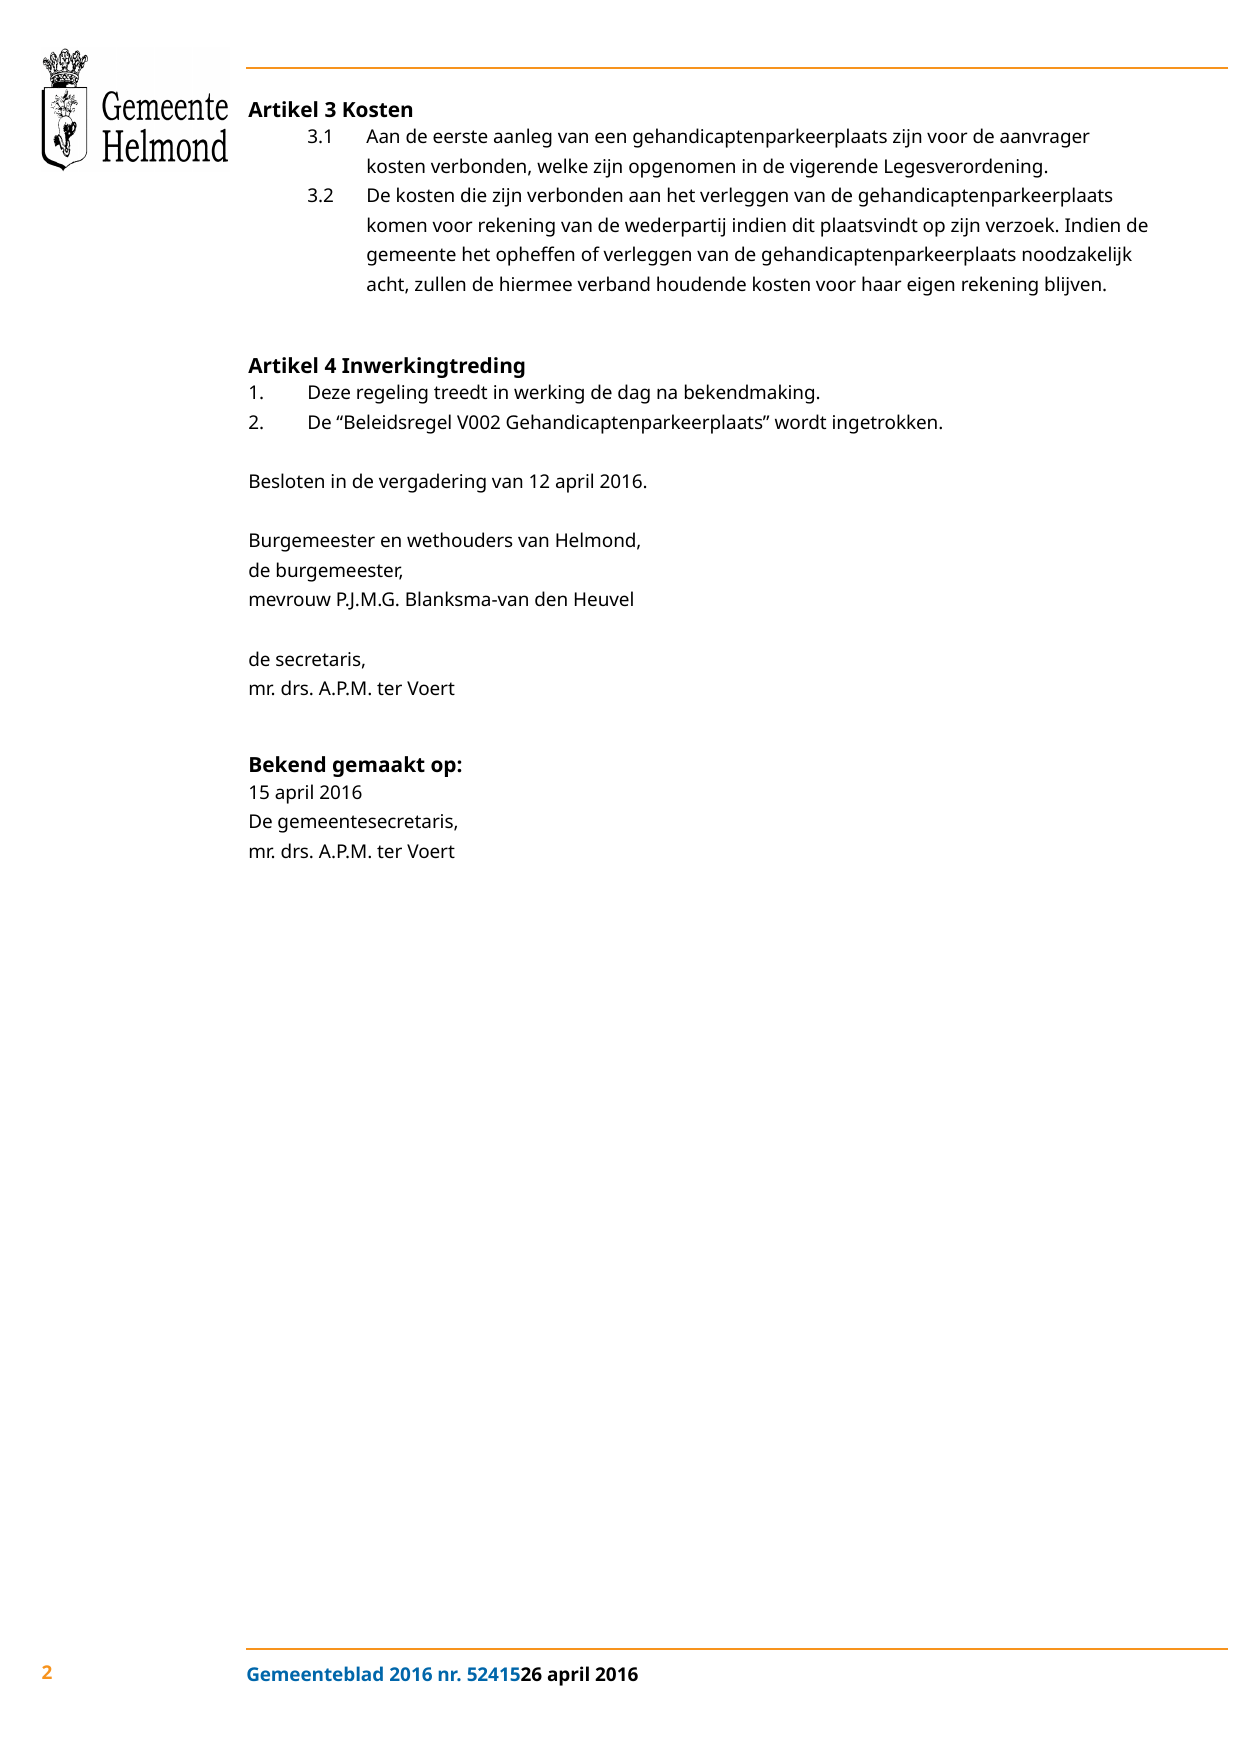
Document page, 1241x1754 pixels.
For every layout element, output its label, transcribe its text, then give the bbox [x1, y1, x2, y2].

text mr. drs. A.P.M. ter Voert [248, 675, 1152, 701]
text Besloten in de vergadering van 12 april 2016. [248, 468, 1152, 494]
text Burgemeester en wethouders van Helmond, [248, 527, 1152, 553]
list De “Beleidsregel V002 Gehandicaptenparkeerplaats” wordt ingetrokken. [248, 409, 1152, 435]
text de burgemeester, [248, 557, 1152, 583]
list Deze regeling treedt in werking de dag na bekendmaking. [248, 379, 1152, 405]
text Artikel 3 Kosten [248, 95, 1152, 123]
text Bekend gemaakt op: [248, 751, 1152, 779]
text 15 april 2016 [248, 779, 1152, 805]
picture [41, 47, 231, 172]
text Artikel 4 Inwerkingtreding [248, 351, 1152, 379]
text de secretaris, [248, 646, 1152, 672]
list Aan de eerste aanleg van een gehandicaptenparkeerplaats zijn voor de aanvrager kosten verbonden, welke zijn opgenomen in de vigerende Legesverordening. [307, 123, 1152, 178]
list De kosten die zijn verbonden aan het verleggen van de gehandicaptenparkeerplaats komen voor rekening van de wederpartij indien dit plaatsvindt op zijn verzoek. Indien de gemeente het opheffen of verleggen van de gehandicaptenparkeerplaats noodzakelijk acht, zullen de hiermee verband houdende kosten voor haar eigen rekening blijven. [307, 182, 1152, 297]
text mevrouw P.J.M.G. Blanksma-van den Heuvel [248, 587, 1152, 612]
text De gemeentesecretaris, [248, 809, 1152, 834]
text mr. drs. A.P.M. ter Voert [248, 838, 1152, 864]
